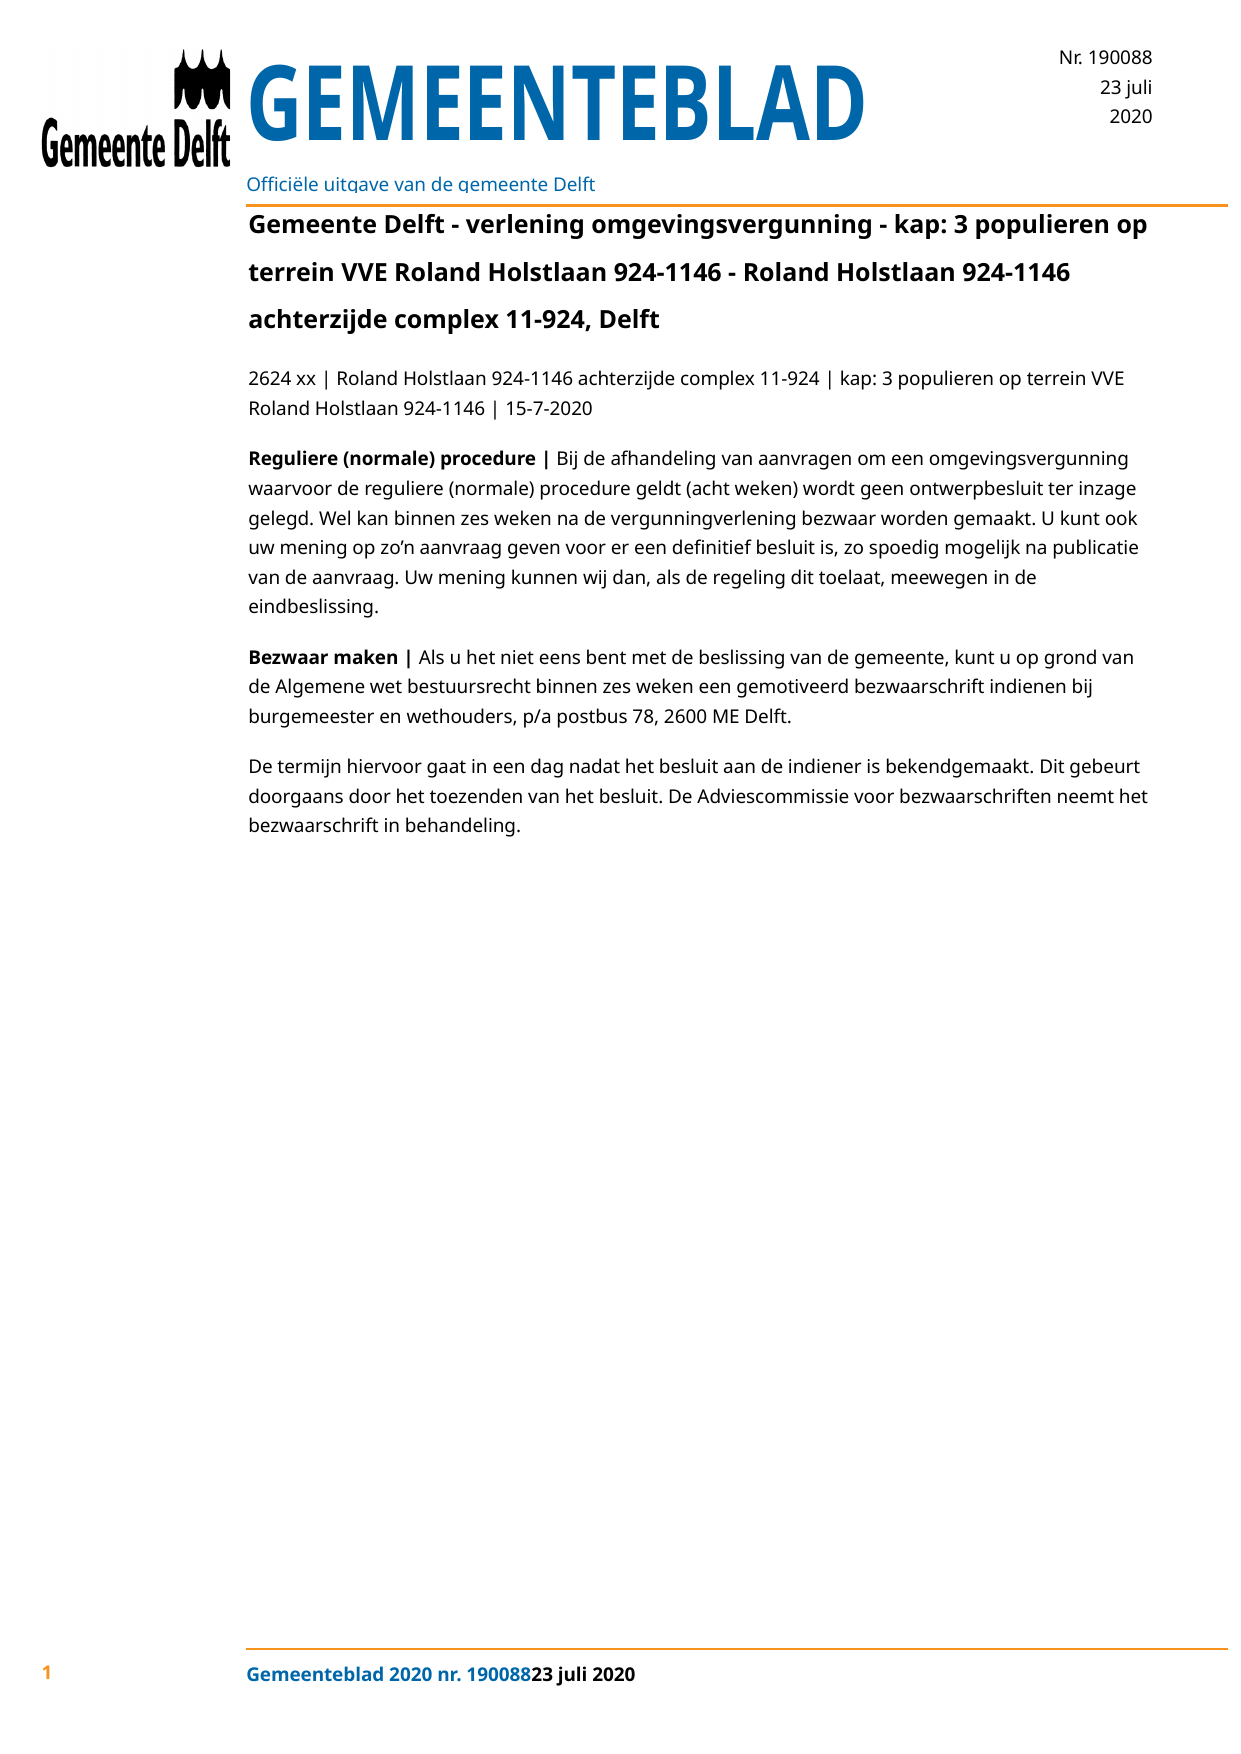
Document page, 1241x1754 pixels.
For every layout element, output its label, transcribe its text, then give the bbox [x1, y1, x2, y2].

text 2624 xx | Roland Holstlaan 924-1146 achterzijde complex 11-924 | kap: 3 populieren op terrein VVE Roland Holstlaan 924-1146 | 15-7-2020 [248, 366, 1152, 421]
text Bezwaar maken | Als u het niet eens bent met de beslissing van de gemeente, kunt u op grond van de Algemene wet bestuursrecht binnen zes weken een gemotiveerd bezwaarschrift indienen bij burgemeester en wethouders, p/a postbus 78, 2600 ME Delft. [248, 644, 1152, 729]
text Gemeente Delft - verlening omgevingsvergunning - kap: 3 populieren op terrein VVE Roland Holstlaan 924-1146 - Roland Holstlaan 924-1146 achterzijde complex 11-924, Delft [248, 207, 1152, 336]
picture [41, 47, 231, 172]
text Reguliere (normale) procedure | Bij de afhandeling van aanvragen om een omgevingsvergunning waarvoor de reguliere (normale) procedure geldt (acht weken) wordt geen ontwerpbesluit ter inzage gelegd. Wel kan binnen zes weken na de vergunningverlening bezwaar worden gemaakt. U kunt ook uw mening op zo’n aanvraag geven voor er een definitief besluit is, zo spoedig mogelijk na publicatie van de aanvraag. Uw mening kunnen wij dan, als de regeling dit toelaat, meewegen in de eindbeslissing. [248, 446, 1152, 619]
text De termijn hiervoor gaat in een dag nadat het besluit aan de indiener is bekendgemaakt. Dit gebeurt doorgaans door het toezenden van het besluit. De Adviescommissie voor bezwaarschriften neemt het bezwaarschrift in behandeling. [248, 753, 1152, 838]
